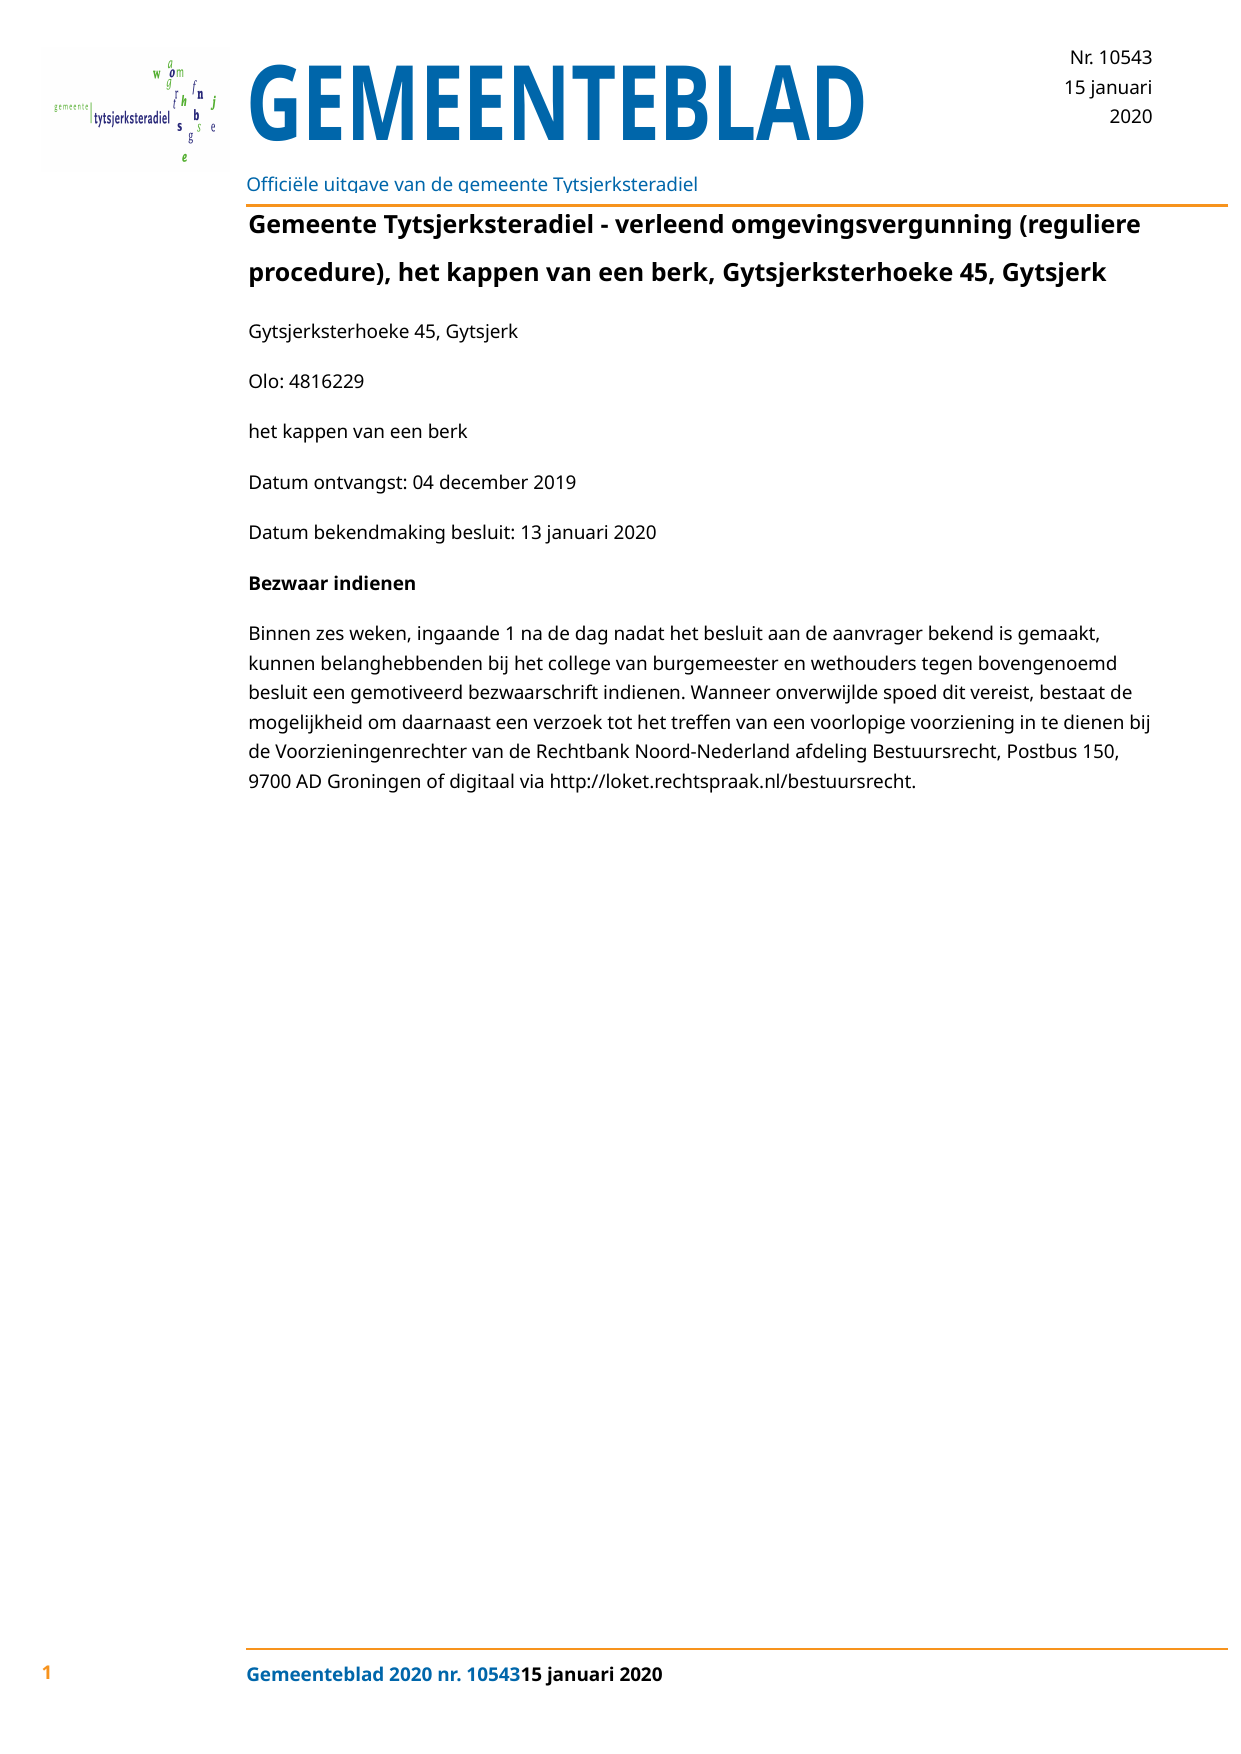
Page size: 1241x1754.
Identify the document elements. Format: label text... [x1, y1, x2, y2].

picture [41, 47, 231, 172]
text Datum bekendmaking besluit: 13 januari 2020 [248, 519, 1152, 545]
text Binnen zes weken, ingaande 1 na de dag nadat het besluit aan de aanvrager bekend is gemaakt, kunnen belanghebbenden bij het college van burgemeester en wethouders tegen bovengenoemd besluit een gemotiveerd bezwaarschrift indienen. Wanneer onverwijlde spoed dit vereist, bestaat de mogelijkheid om daarnaast een verzoek tot het treffen van een voorlopige voorziening in te dienen bij de Voorzieningenrechter van de Rechtbank Noord-Nederland afdeling Bestuursrecht, Postbus 150, 9700 AD Groningen of digitaal via http://loket.rechtspraak.nl/bestuursrecht. [248, 620, 1152, 794]
text Olo: 4816229 [248, 368, 1152, 394]
text Gemeente Tytsjerksteradiel - verleend omgevingsvergunning (reguliere procedure), het kappen van een berk, Gytsjerksterhoeke 45, Gytsjerk [248, 207, 1152, 288]
text Datum ontvangst: 04 december 2019 [248, 469, 1152, 495]
text Gytsjerksterhoeke 45, Gytsjerk [248, 318, 1152, 344]
text het kappen van een berk [248, 419, 1152, 444]
text Bezwaar indienen [248, 570, 1152, 596]
